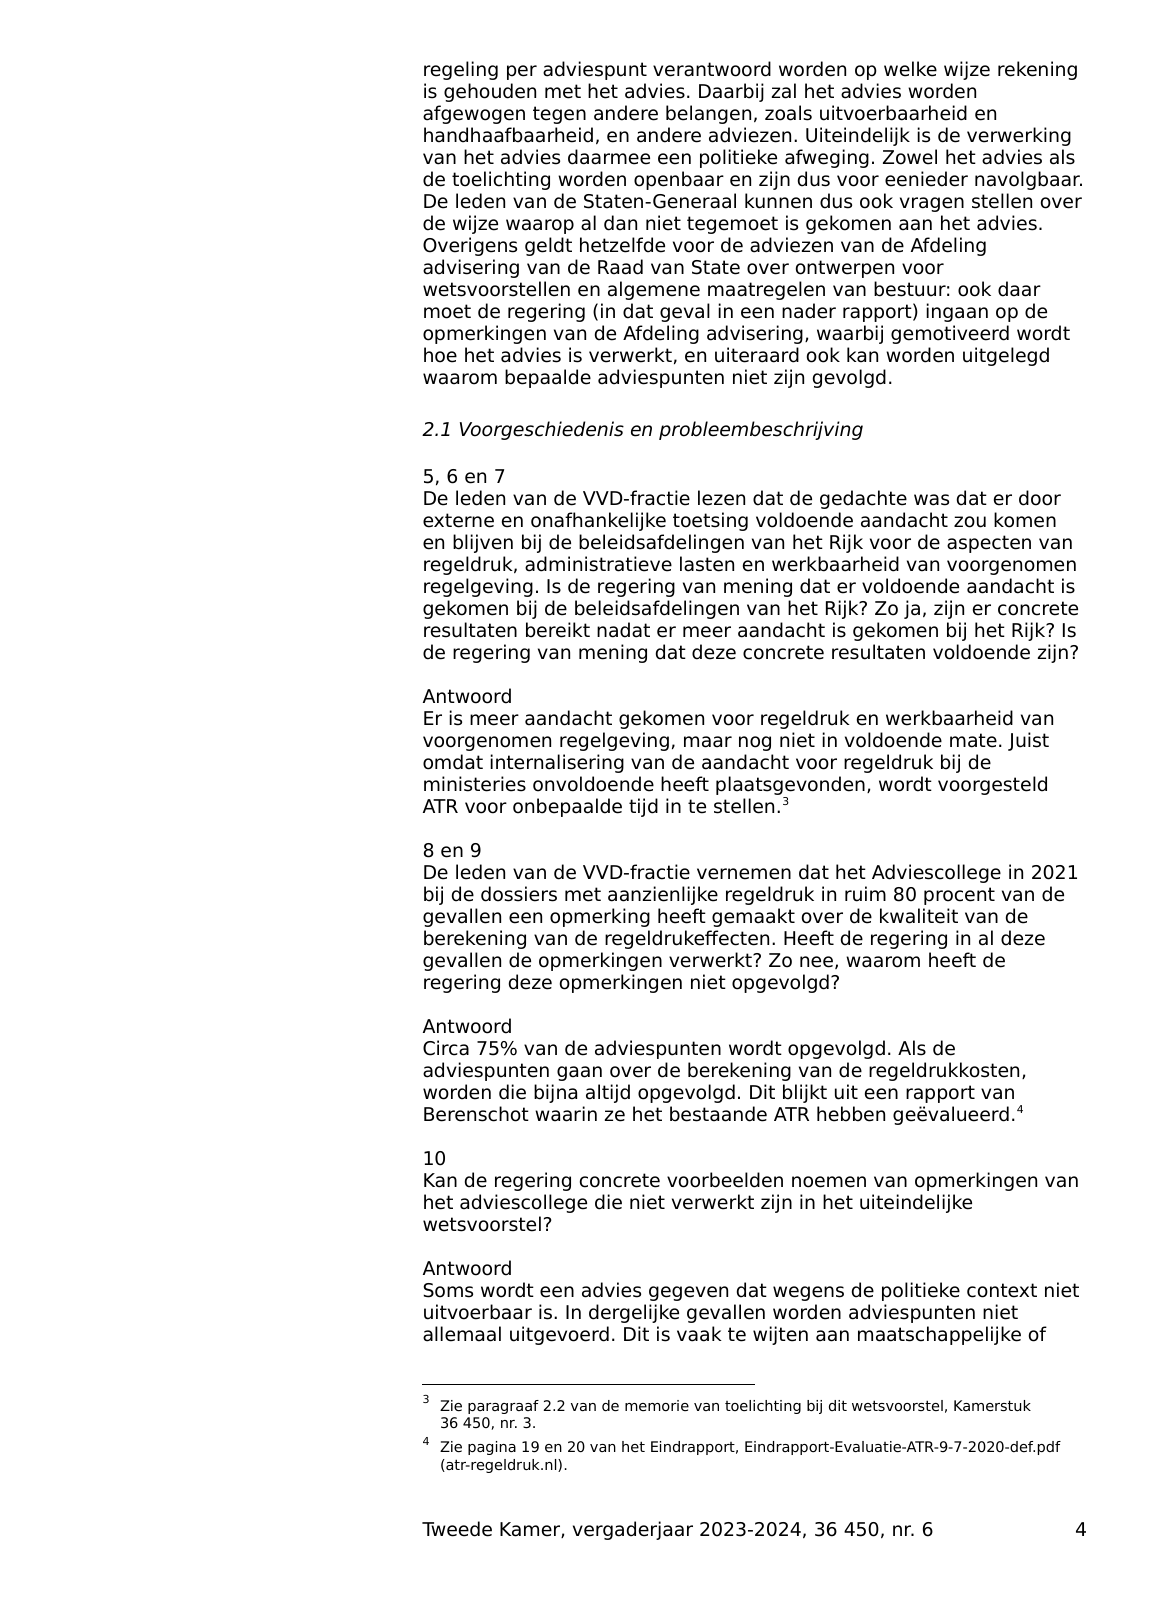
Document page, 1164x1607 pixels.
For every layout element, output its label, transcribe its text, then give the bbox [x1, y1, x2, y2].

text Circa 75% van de adviespunten wordt opgevolgd. Als de adviespunten gaan over de berekening van de regeldrukkosten, worden die bijna altijd opgevolgd. Dit blijkt uit een rapport van Berenschot waarin ze het bestaande ATR hebben geëvalueerd. [422, 1038, 1087, 1126]
text Overigens geldt hetzelfde voor de adviezen van de Afdeling advisering van de Raad van State over ontwerpen voor wetsvoorstellen en algemene maatregelen van bestuur: ook daar moet de regering (in dat geval in een nader rapport) ingaan op de opmerkingen van de Afdeling advisering, waarbij gemotiveerd wordt hoe het advies is verwerkt, en uiteraard ook kan worden uitgelegd waarom bepaalde adviespunten niet zijn gevolgd. [422, 235, 1087, 389]
text Soms wordt een advies gegeven dat wegens de politieke context niet uitvoerbaar is. In dergelijke gevallen worden adviespunten niet allemaal uitgevoerd. Dit is vaak te wijten aan maatschappelijke of [422, 1280, 1087, 1346]
text regeling per adviespunt verantwoord worden op welke wijze rekening is gehouden met het advies. Daarbij zal het advies worden afgewogen tegen andere belangen, zoals uitvoerbaarheid en handhaafbaarheid, en andere adviezen. Uiteindelijk is de verwerking van het advies daarmee een politieke afweging. Zowel het advies als de toelichting worden openbaar en zijn dus voor eenieder navolgbaar. De leden van de Staten-Generaal kunnen dus ook vragen stellen over de wijze waarop al dan niet tegemoet is gekomen aan het advies. [422, 59, 1087, 235]
text Kan de regering concrete voorbeelden noemen van opmerkingen van het adviescollege die niet verwerkt zijn in het uiteindelijke wetsvoorstel? [422, 1170, 1087, 1236]
text Antwoord [422, 1016, 1087, 1038]
text Antwoord [422, 686, 1087, 708]
text Antwoord [422, 1258, 1087, 1280]
text De leden van de VVD-fractie vernemen dat het Adviescollege in 2021 bij de dossiers met aanzienlijke regeldruk in ruim 80 procent van de gevallen een opmerking heeft gemaakt over de kwaliteit van de berekening van de regeldrukeffecten. Heeft de regering in al deze gevallen de opmerkingen verwerkt? Zo nee, waarom heeft de regering deze opmerkingen niet opgevolgd? [422, 862, 1087, 994]
text Zie paragraaf 2.2 van de memorie van toelichting bij dit wetsvoorstel, Kamerstuk 36 450, nr. 3. [422, 1393, 1087, 1432]
subtitle 2.1 Voorgeschiedenis en probleembeschrijving [422, 419, 1087, 441]
text 5, 6 en 7 [422, 466, 1087, 488]
text Er is meer aandacht gekomen voor regeldruk en werkbaarheid van voorgenomen regelgeving, maar nog niet in voldoende mate. Juist omdat internalisering van de aandacht voor regeldruk bij de ministeries onvoldoende heeft plaatsgevonden, wordt voorgesteld ATR voor onbepaalde tijd in te stellen. [422, 708, 1087, 818]
text De leden van de VVD-fractie lezen dat de gedachte was dat er door externe en onafhankelijke toetsing voldoende aandacht zou komen en blijven bij de beleidsafdelingen van het Rijk voor de aspecten van regeldruk, administratieve lasten en werkbaarheid van voorgenomen regelgeving. Is de regering van mening dat er voldoende aandacht is gekomen bij de beleidsafdelingen van het Rijk? Zo ja, zijn er concrete resultaten bereikt nadat er meer aandacht is gekomen bij het Rijk? Is de regering van mening dat deze concrete resultaten voldoende zijn? [422, 488, 1087, 663]
text 10 [422, 1148, 1087, 1170]
text Zie pagina 19 en 20 van het Eindrapport, Eindrapport-Evaluatie-ATR-9-7-2020-def.pdf (atr-regeldruk.nl). [422, 1435, 1087, 1474]
text 8 en 9 [422, 840, 1087, 862]
